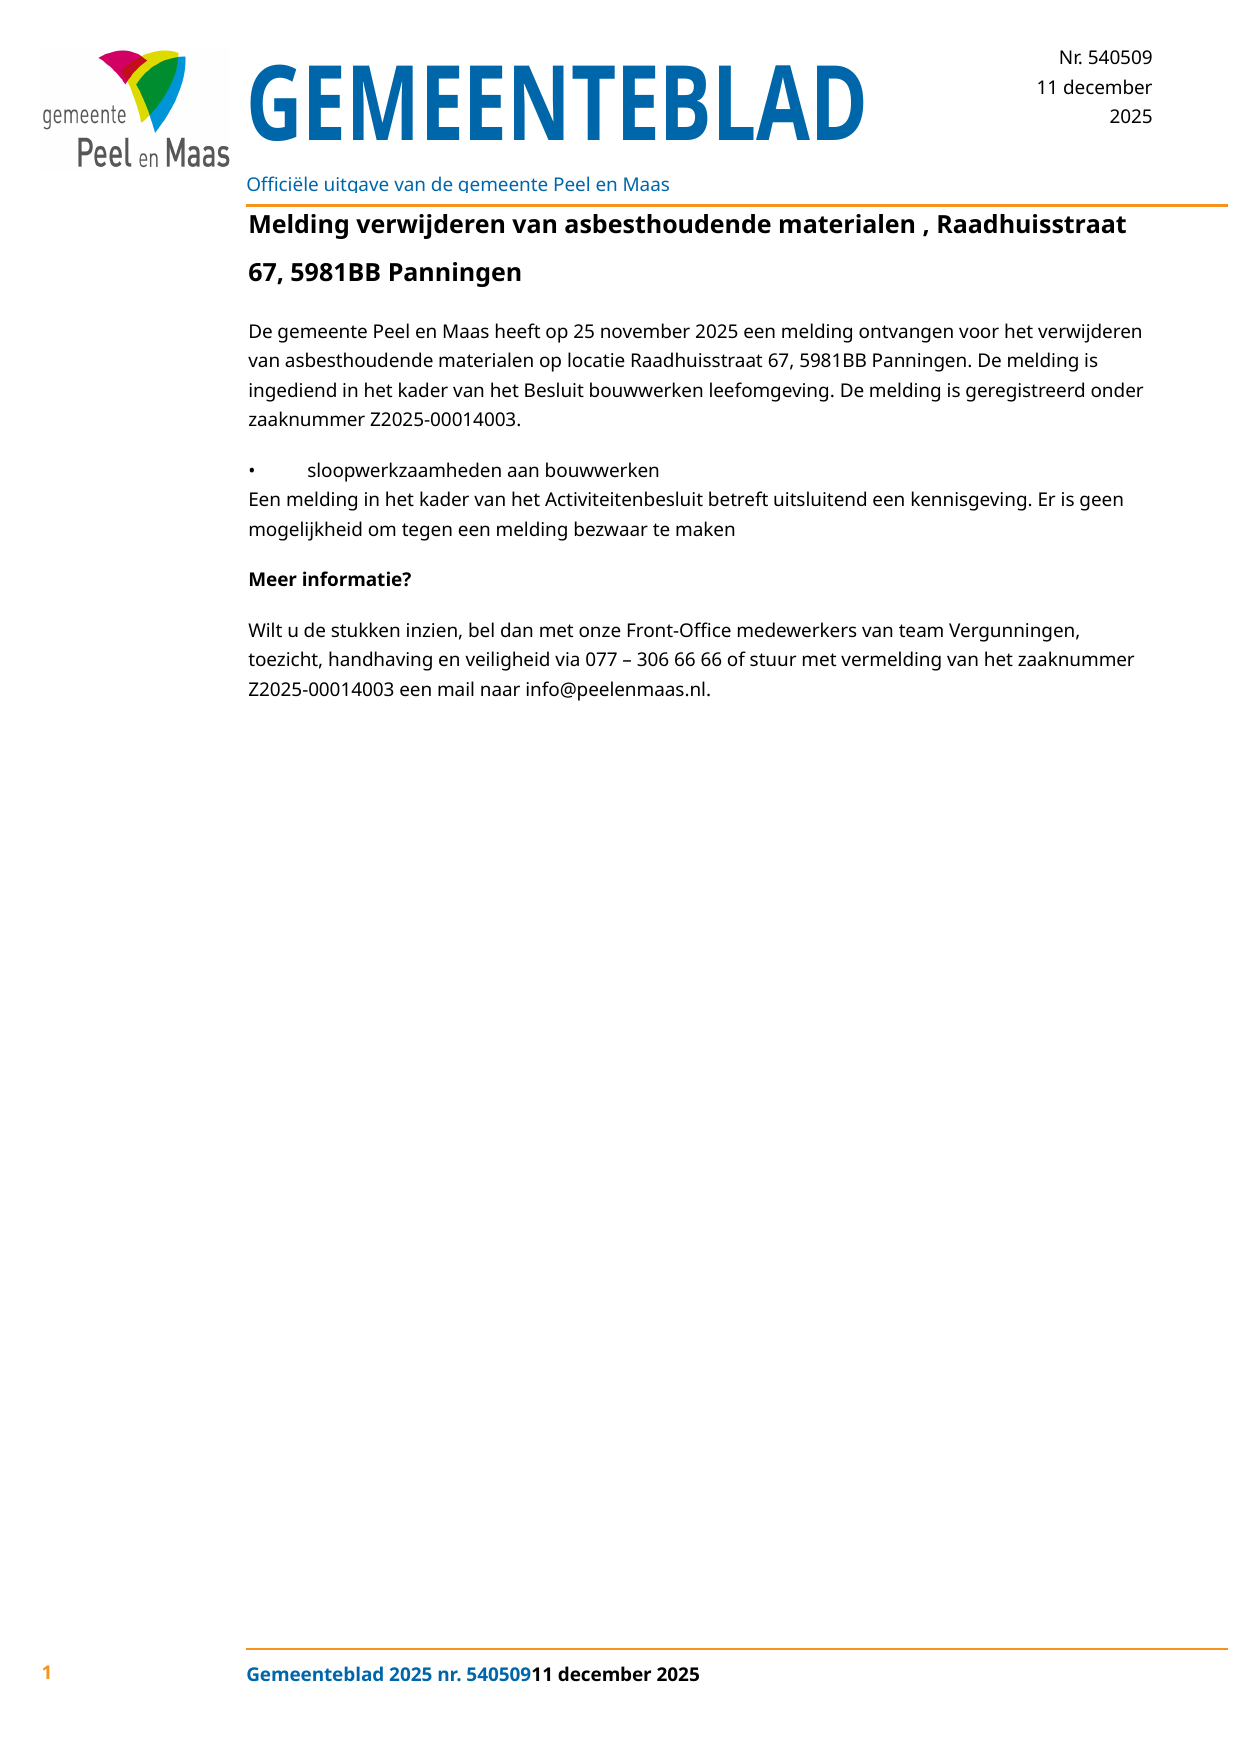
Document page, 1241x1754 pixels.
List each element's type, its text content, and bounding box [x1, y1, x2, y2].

text Melding verwijderen van asbesthoudende materialen , Raadhuisstraat 67, 5981BB Panningen [248, 207, 1152, 288]
text Wilt u de stukken inzien, bel dan met onze Front-Office medewerkers van team Vergunningen, toezicht, handhaving en veiligheid via 077 – 306 66 66 of stuur met vermelding van het zaaknummer Z2025-00014003 een mail naar info@peelenmaas.nl. [248, 617, 1152, 702]
text De gemeente Peel en Maas heeft op 25 november 2025 een melding ontvangen voor het verwijderen van asbesthoudende materialen op locatie Raadhuisstraat 67, 5981BB Panningen. De melding is ingediend in het kader van het Besluit bouwwerken leefomgeving. De melding is geregistreerd onder zaaknummer Z2025-00014003. [248, 318, 1152, 432]
picture [41, 47, 231, 172]
text Een melding in het kader van het Activiteitenbesluit betreft uitsluitend een kennisgeving. Er is geen mogelijkheid om tegen een melding bezwaar te maken [248, 487, 1152, 542]
text Meer informatie? [248, 567, 1152, 592]
list sloopwerkzaamheden aan bouwwerken [248, 457, 1152, 483]
